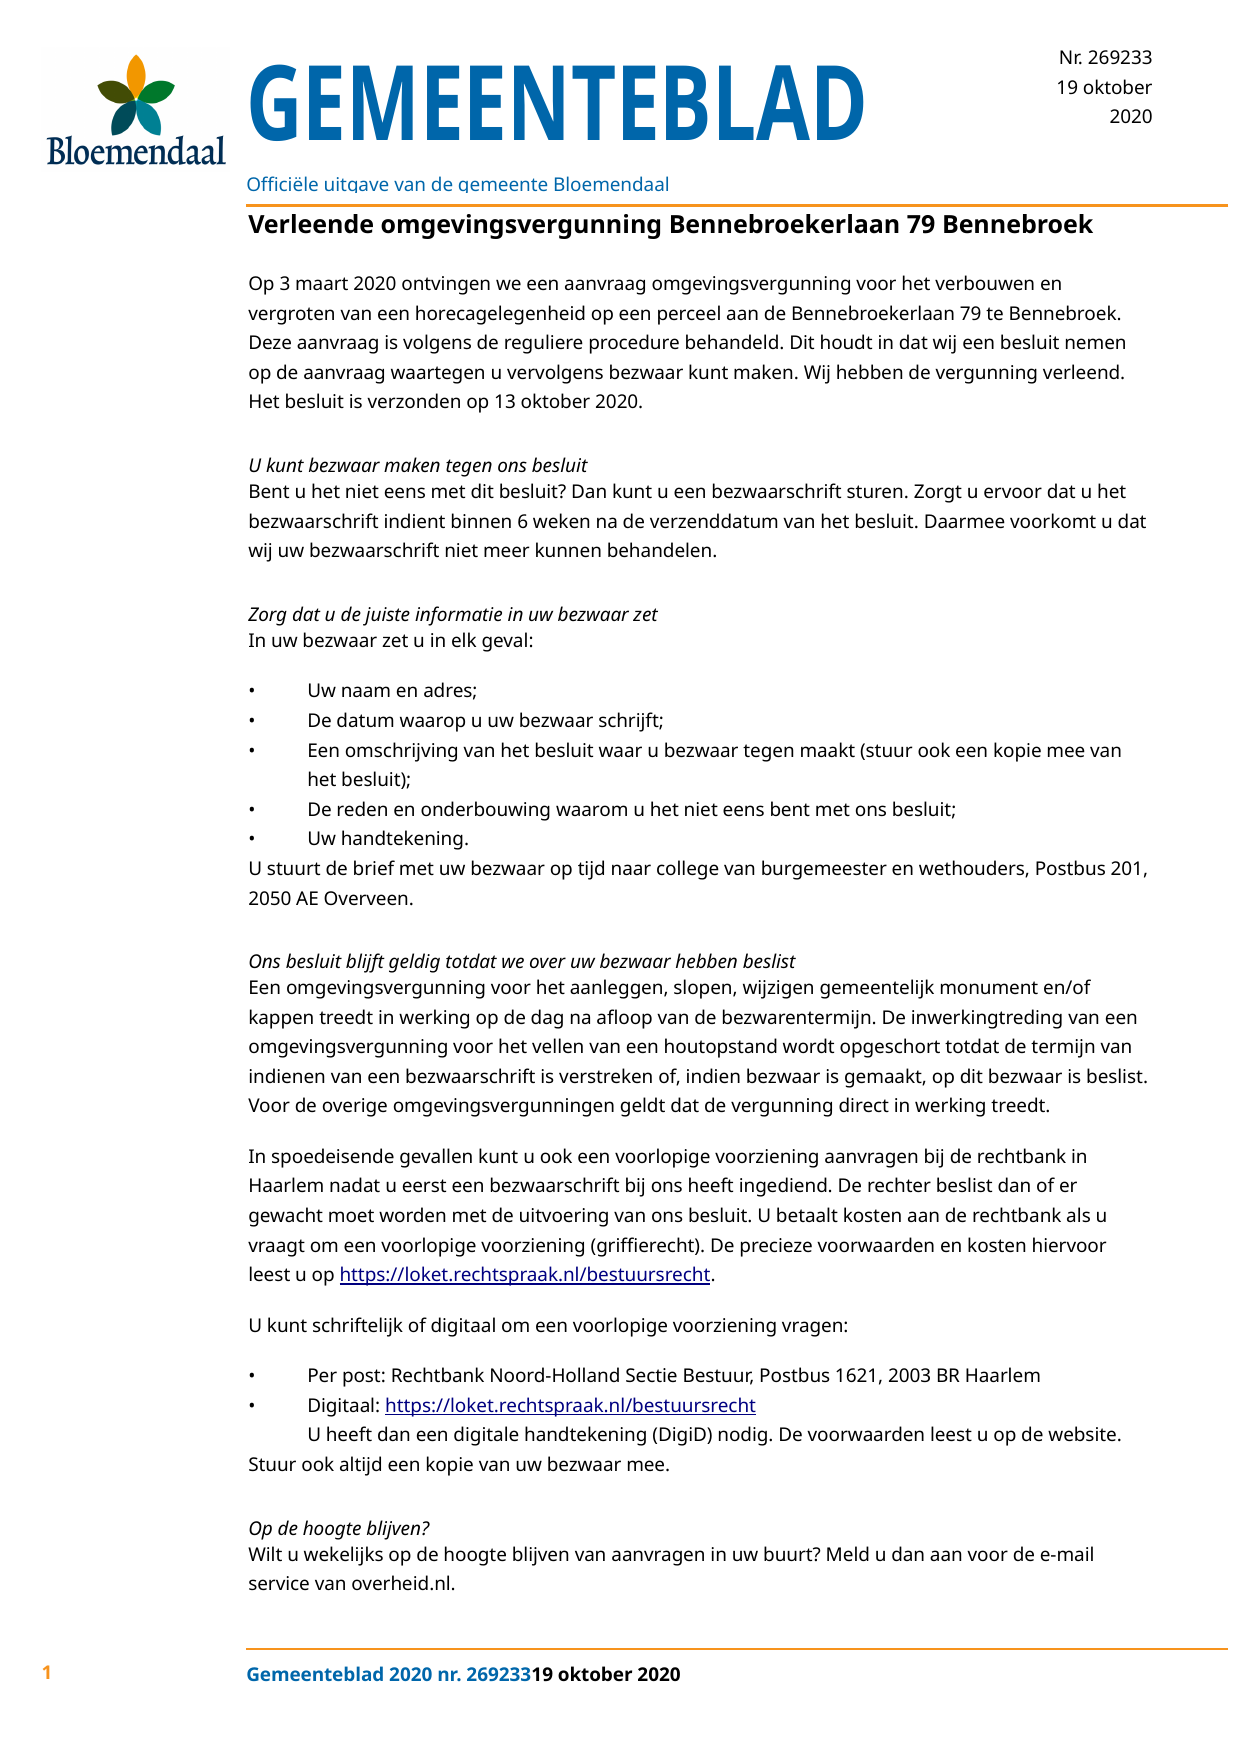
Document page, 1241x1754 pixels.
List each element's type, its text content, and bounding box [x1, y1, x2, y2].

text Zorg dat u de juiste informatie in uw bezwaar zet [248, 601, 1152, 627]
list Digitaal: https://loket.rechtspraak.nl/bestuursrecht [248, 1392, 1152, 1418]
text Stuur ook altijd een kopie van uw bezwaar mee. [248, 1451, 1152, 1477]
text U kunt bezwaar maken tegen ons besluit [248, 453, 1152, 478]
list U heeft dan een digitale handtekening (DigiD) nodig. De voorwaarden leest u op de website. [248, 1421, 1152, 1447]
text Verleende omgevingsvergunning Bennebroekerlaan 79 Bennebroek [248, 207, 1152, 241]
list Uw handtekening. [248, 826, 1152, 851]
list De reden en onderbouwing waarom u het niet eens bent met ons besluit; [248, 796, 1152, 822]
text Een omgevingsvergunning voor het aanleggen, slopen, wijzigen gemeentelijk monument en/of kappen treedt in werking op de dag na afloop van de bezwarentermijn. De inwerkingtreding van een omgevingsvergunning voor het vellen van een houtopstand wordt opgeschort totdat de termijn van indienen van een bezwaarschrift is verstreken of, indien bezwaar is gemaakt, op dit bezwaar is beslist. Voor de overige omgevingsvergunningen geldt dat de vergunning direct in werking treedt. [248, 974, 1152, 1118]
text In spoedeisende gevallen kunt u ook een voorlopige voorziening aanvragen bij de rechtbank in Haarlem nadat u eerst een bezwaarschrift bij ons heeft ingediend. De rechter beslist dan of er gewacht moet worden met de uitvoering van ons besluit. U betaalt kosten aan de rechtbank als u vraagt om een voorlopige voorziening (griffierecht). De precieze voorwaarden en kosten hiervoor leest u op https://loket.rechtspraak.nl/bestuursrecht. [248, 1143, 1152, 1287]
text U stuurt de brief met uw bezwaar op tijd naar college van burgemeester en wethouders, Postbus 201, 2050 AE Overveen. [248, 855, 1152, 910]
text Wilt u wekelijks op de hoogte blijven van aanvragen in uw buurt? Meld u dan aan voor de e-mail service van overheid.nl. [248, 1541, 1152, 1596]
text Ons besluit blijft geldig totdat we over uw bezwaar hebben beslist [248, 949, 1152, 974]
text In uw bezwaar zet u in elk geval: [248, 627, 1152, 653]
list De datum waarop u uw bezwaar schrijft; [248, 707, 1152, 733]
picture [41, 47, 231, 172]
list Per post: Rechtbank Noord-Holland Sectie Bestuur, Postbus 1621, 2003 BR Haarlem [248, 1362, 1152, 1388]
list Een omschrijving van het besluit waar u bezwaar tegen maakt (stuur ook een kopie mee van het besluit); [248, 737, 1152, 792]
text Bent u het niet eens met dit besluit? Dan kunt u een bezwaarschrift sturen. Zorgt u ervoor dat u het bezwaarschrift indient binnen 6 weken na de verzenddatum van het besluit. Daarmee voorkomt u dat wij uw bezwaarschrift niet meer kunnen behandelen. [248, 478, 1152, 563]
text Op de hoogte blijven? [248, 1515, 1152, 1541]
list Uw naam en adres; [248, 678, 1152, 703]
text U kunt schriftelijk of digitaal om een voorlopige voorziening vragen: [248, 1312, 1152, 1338]
text Op 3 maart 2020 ontvingen we een aanvraag omgevingsvergunning voor het verbouwen en vergroten van een horecagelegenheid op een perceel aan de Bennebroekerlaan 79 te Bennebroek. Deze aanvraag is volgens de reguliere procedure behandeld. Dit houdt in dat wij een besluit nemen op de aanvraag waartegen u vervolgens bezwaar kunt maken. Wij hebben de vergunning verleend. Het besluit is verzonden op 13 oktober 2020. [248, 270, 1152, 414]
